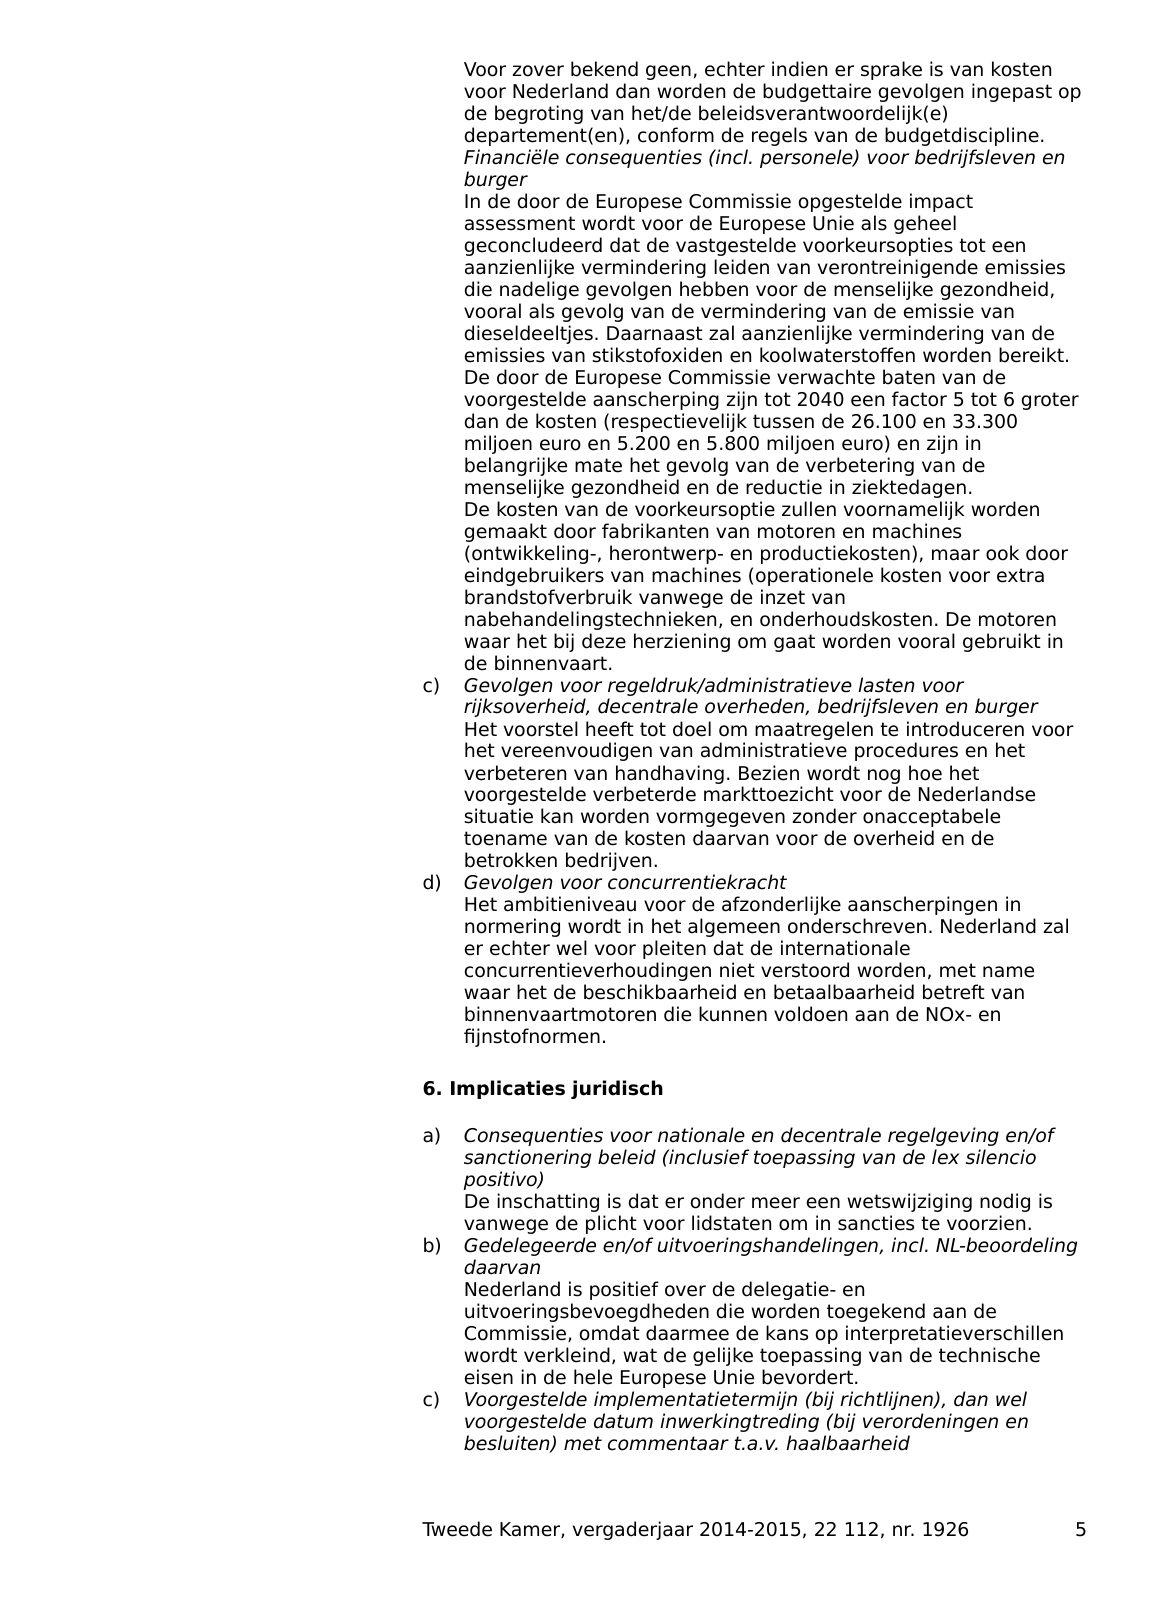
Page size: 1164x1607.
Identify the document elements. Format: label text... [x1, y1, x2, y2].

text Het ambitieniveau voor de afzonderlijke aanscherpingen in normering wordt in het algemeen onderschreven. Nederland zal er echter wel voor pleiten dat de internationale concurrentieverhoudingen niet verstoord worden, met name waar het de beschikbaarheid en betaalbaarheid betreft van binnenvaartmotoren die kunnen voldoen aan de NOx- en fijnstofnormen. [464, 894, 1087, 1048]
text c) Voorgestelde implementatietermijn (bij richtlijnen), dan wel voorgestelde datum inwerkingtreding (bij verordeningen en besluiten) met commentaar t.a.v. haalbaarheid [422, 1389, 1087, 1455]
text In de door de Europese Commissie opgestelde impact assessment wordt voor de Europese Unie als geheel geconcludeerd dat de vastgestelde voorkeursopties tot een aanzienlijke vermindering leiden van verontreinigende emissies die nadelige gevolgen hebben voor de menselijke gezondheid, vooral als gevolg van de vermindering van de emissie van dieseldeeltjes. Daarnaast zal aanzienlijke vermindering van de emissies van stikstofoxiden en koolwaterstoffen worden bereikt. De door de Europese Commissie verwachte baten van de voorgestelde aanscherping zijn tot 2040 een factor 5 tot 6 groter dan de kosten (respectievelijk tussen de 26.100 en 33.300 miljoen euro en 5.200 en 5.800 miljoen euro) en zijn in belangrijke mate het gevolg van de verbetering van de menselijke gezondheid en de reductie in ziektedagen. [464, 191, 1087, 499]
text De inschatting is dat er onder meer een wetswijziging nodig is vanwege de plicht voor lidstaten om in sancties te voorzien. [464, 1191, 1087, 1235]
text a) Consequenties voor nationale en decentrale regelgeving en/of sanctionering beleid (inclusief toepassing van de lex silencio positivo) [422, 1125, 1087, 1191]
text Financiële consequenties (incl. personele) voor bedrijfsleven en burger [464, 147, 1087, 191]
subtitle 6. Implicaties juridisch [422, 1078, 1087, 1100]
text De kosten van de voorkeursoptie zullen voornamelijk worden gemaakt door fabrikanten van motoren en machines (ontwikkeling-, herontwerp- en productiekosten), maar ook door eindgebruikers van machines (operationele kosten voor extra brandstofverbruik vanwege de inzet van nabehandelingstechnieken, en onderhoudskosten. De motoren waar het bij deze herziening om gaat worden vooral gebruikt in de binnenvaart. [464, 499, 1087, 674]
text Het voorstel heeft tot doel om maatregelen te introduceren voor het vereenvoudigen van administratieve procedures en het verbeteren van handhaving. Bezien wordt nog hoe het voorgestelde verbeterde markttoezicht voor de Nederlandse situatie kan worden vormgegeven zonder onacceptabele toename van de kosten daarvan voor de overheid en de betrokken bedrijven. [464, 718, 1087, 872]
text Nederland is positief over de delegatie- en uitvoeringsbevoegdheden die worden toegekend aan de Commissie, omdat daarmee de kans op interpretatieverschillen wordt verkleind, wat de gelijke toepassing van de technische eisen in de hele Europese Unie bevordert. [464, 1279, 1087, 1389]
text b) Gedelegeerde en/of uitvoeringshandelingen, incl. NL-beoordeling daarvan [422, 1235, 1087, 1279]
text Voor zover bekend geen, echter indien er sprake is van kosten voor Nederland dan worden de budgettaire gevolgen ingepast op de begroting van het/de beleidsverantwoordelijk(e) departement(en), conform de regels van de budgetdiscipline. [464, 59, 1087, 147]
text d) Gevolgen voor concurrentiekracht [422, 872, 1087, 894]
text c) Gevolgen voor regeldruk/administratieve lasten voor rijksoverheid, decentrale overheden, bedrijfsleven en burger [422, 674, 1087, 718]
